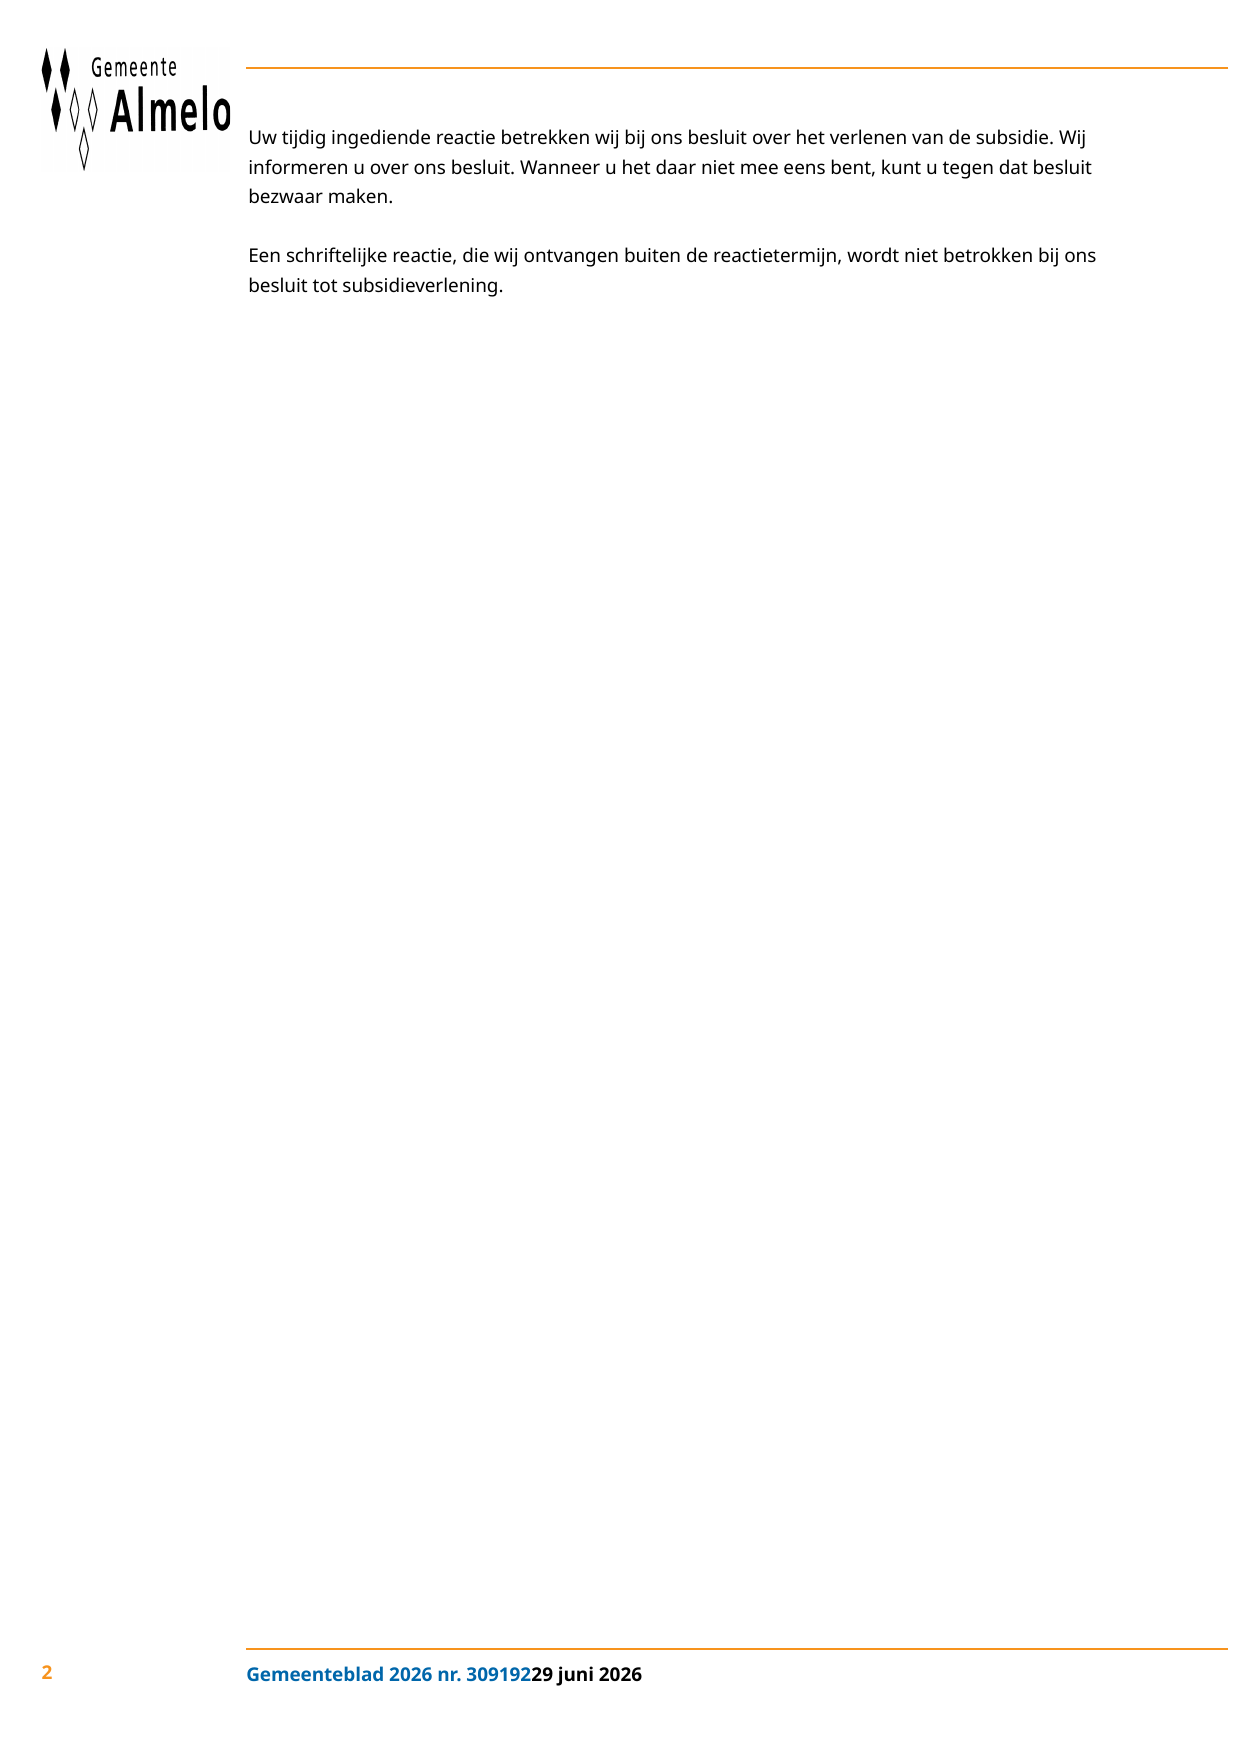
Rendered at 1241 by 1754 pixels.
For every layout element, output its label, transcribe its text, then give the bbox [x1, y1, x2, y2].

picture [41, 47, 231, 172]
text Uw tijdig ingediende reactie betrekken wij bij ons besluit over het verlenen van de subsidie. Wij informeren u over ons besluit. Wanneer u het daar niet mee eens bent, kunt u tegen dat besluit bezwaar maken. [248, 124, 1152, 209]
text Een schriftelijke reactie, die wij ontvangen buiten de reactietermijn, wordt niet betrokken bij ons besluit tot subsidieverlening. [248, 243, 1152, 298]
